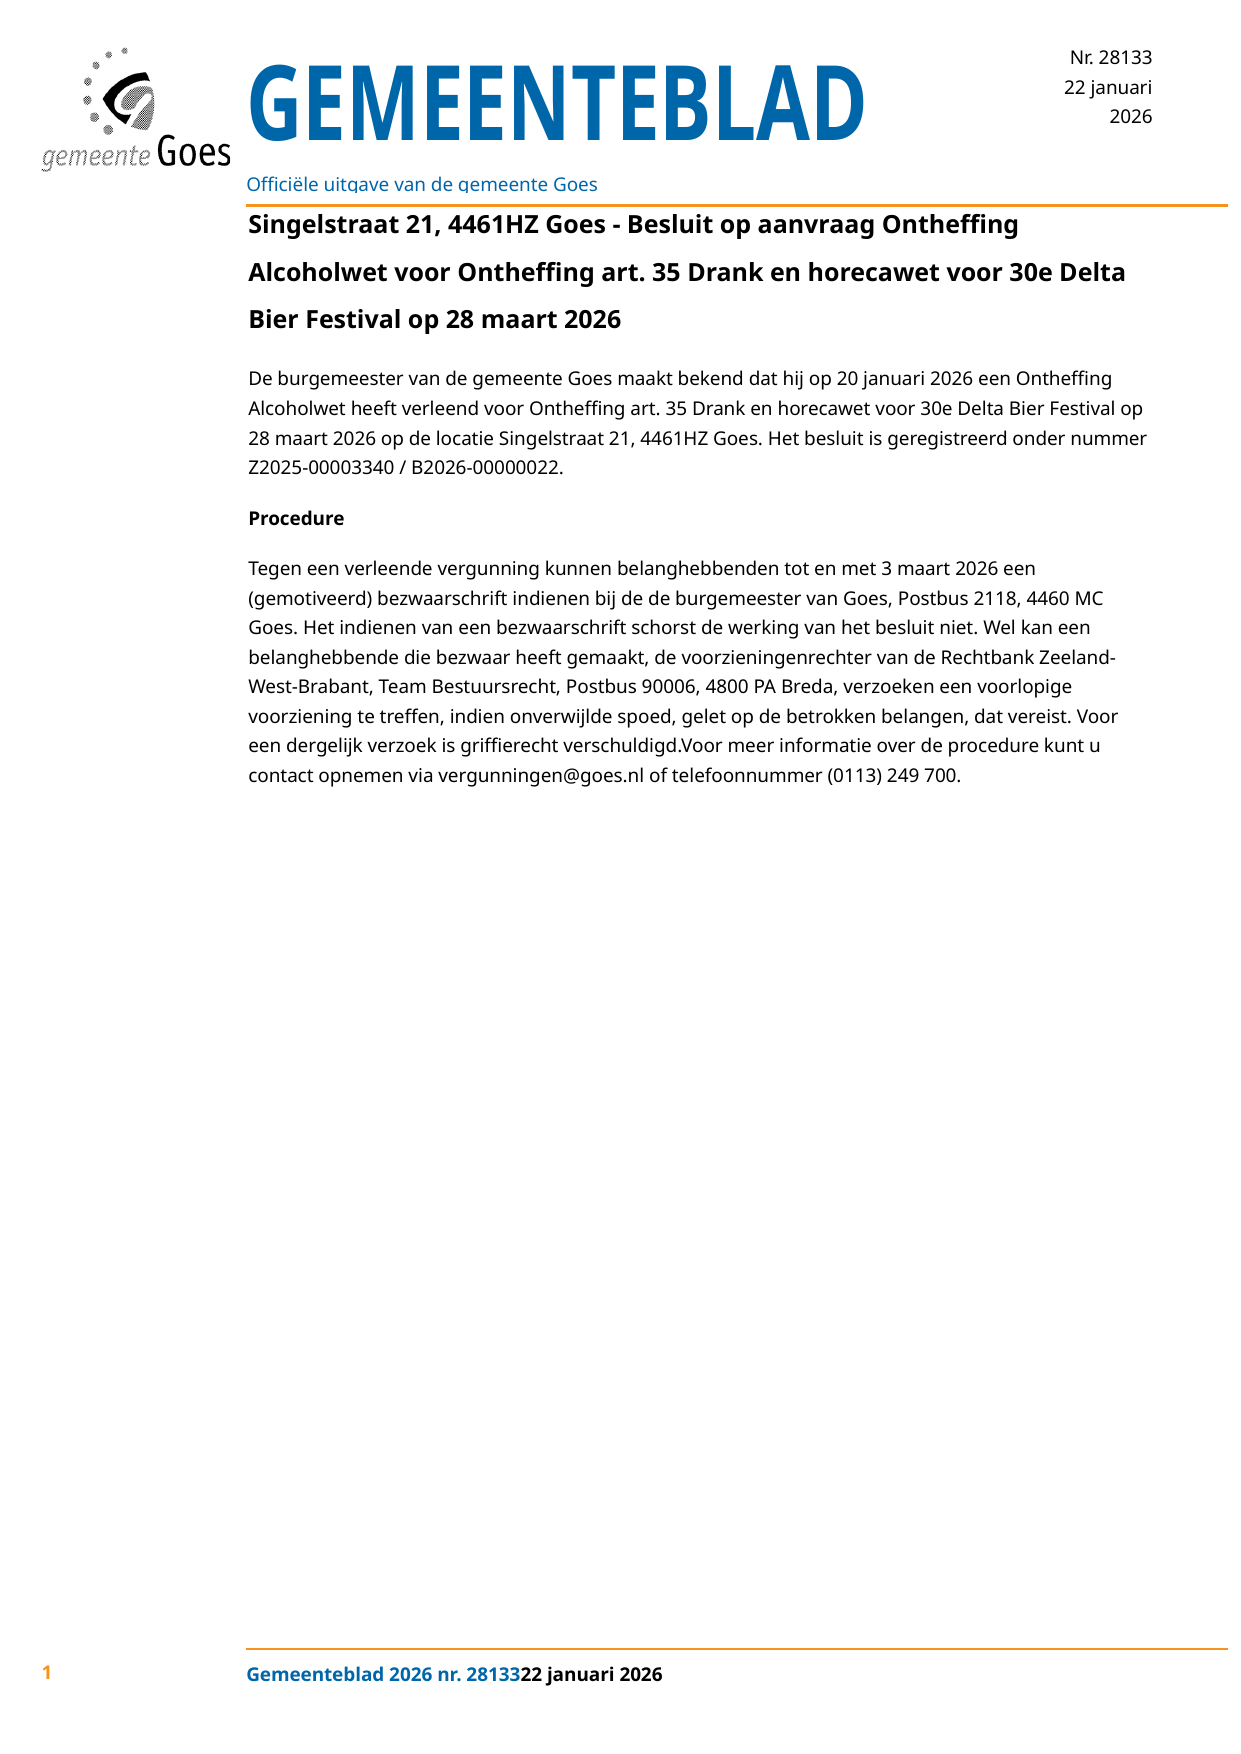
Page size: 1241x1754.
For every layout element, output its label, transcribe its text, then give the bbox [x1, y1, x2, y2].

text Tegen een verleende vergunning kunnen belanghebbenden tot en met 3 maart 2026 een (gemotiveerd) bezwaarschrift indienen bij de de burgemeester van Goes, Postbus 2118, 4460 MC Goes. Het indienen van een bezwaarschrift schorst de werking van het besluit niet. Wel kan een belanghebbende die bezwaar heeft gemaakt, de voorzieningenrechter van de Rechtbank Zeeland-West-Brabant, Team Bestuursrecht, Postbus 90006, 4800 PA Breda, verzoeken een voorlopige voorziening te treffen, indien onverwijlde spoed, gelet op de betrokken belangen, dat vereist. Voor een dergelijk verzoek is griffierecht verschuldigd.Voor meer informatie over de procedure kunt u contact opnemen via vergunningen@goes.nl of telefoonnummer (0113) 249 700. [248, 555, 1152, 788]
text Singelstraat 21, 4461HZ Goes - Besluit op aanvraag Ontheffing Alcoholwet voor Ontheffing art. 35 Drank en horecawet voor 30e Delta Bier Festival op 28 maart 2026 [248, 207, 1152, 336]
picture [41, 47, 231, 172]
text Procedure [248, 505, 1152, 530]
text De burgemeester van de gemeente Goes maakt bekend dat hij op 20 januari 2026 een Ontheffing Alcoholwet heeft verleend voor Ontheffing art. 35 Drank en horecawet voor 30e Delta Bier Festival op 28 maart 2026 op de locatie Singelstraat 21, 4461HZ Goes. Het besluit is geregistreerd onder nummer Z2025-00003340 / B2026-00000022. [248, 366, 1152, 480]
